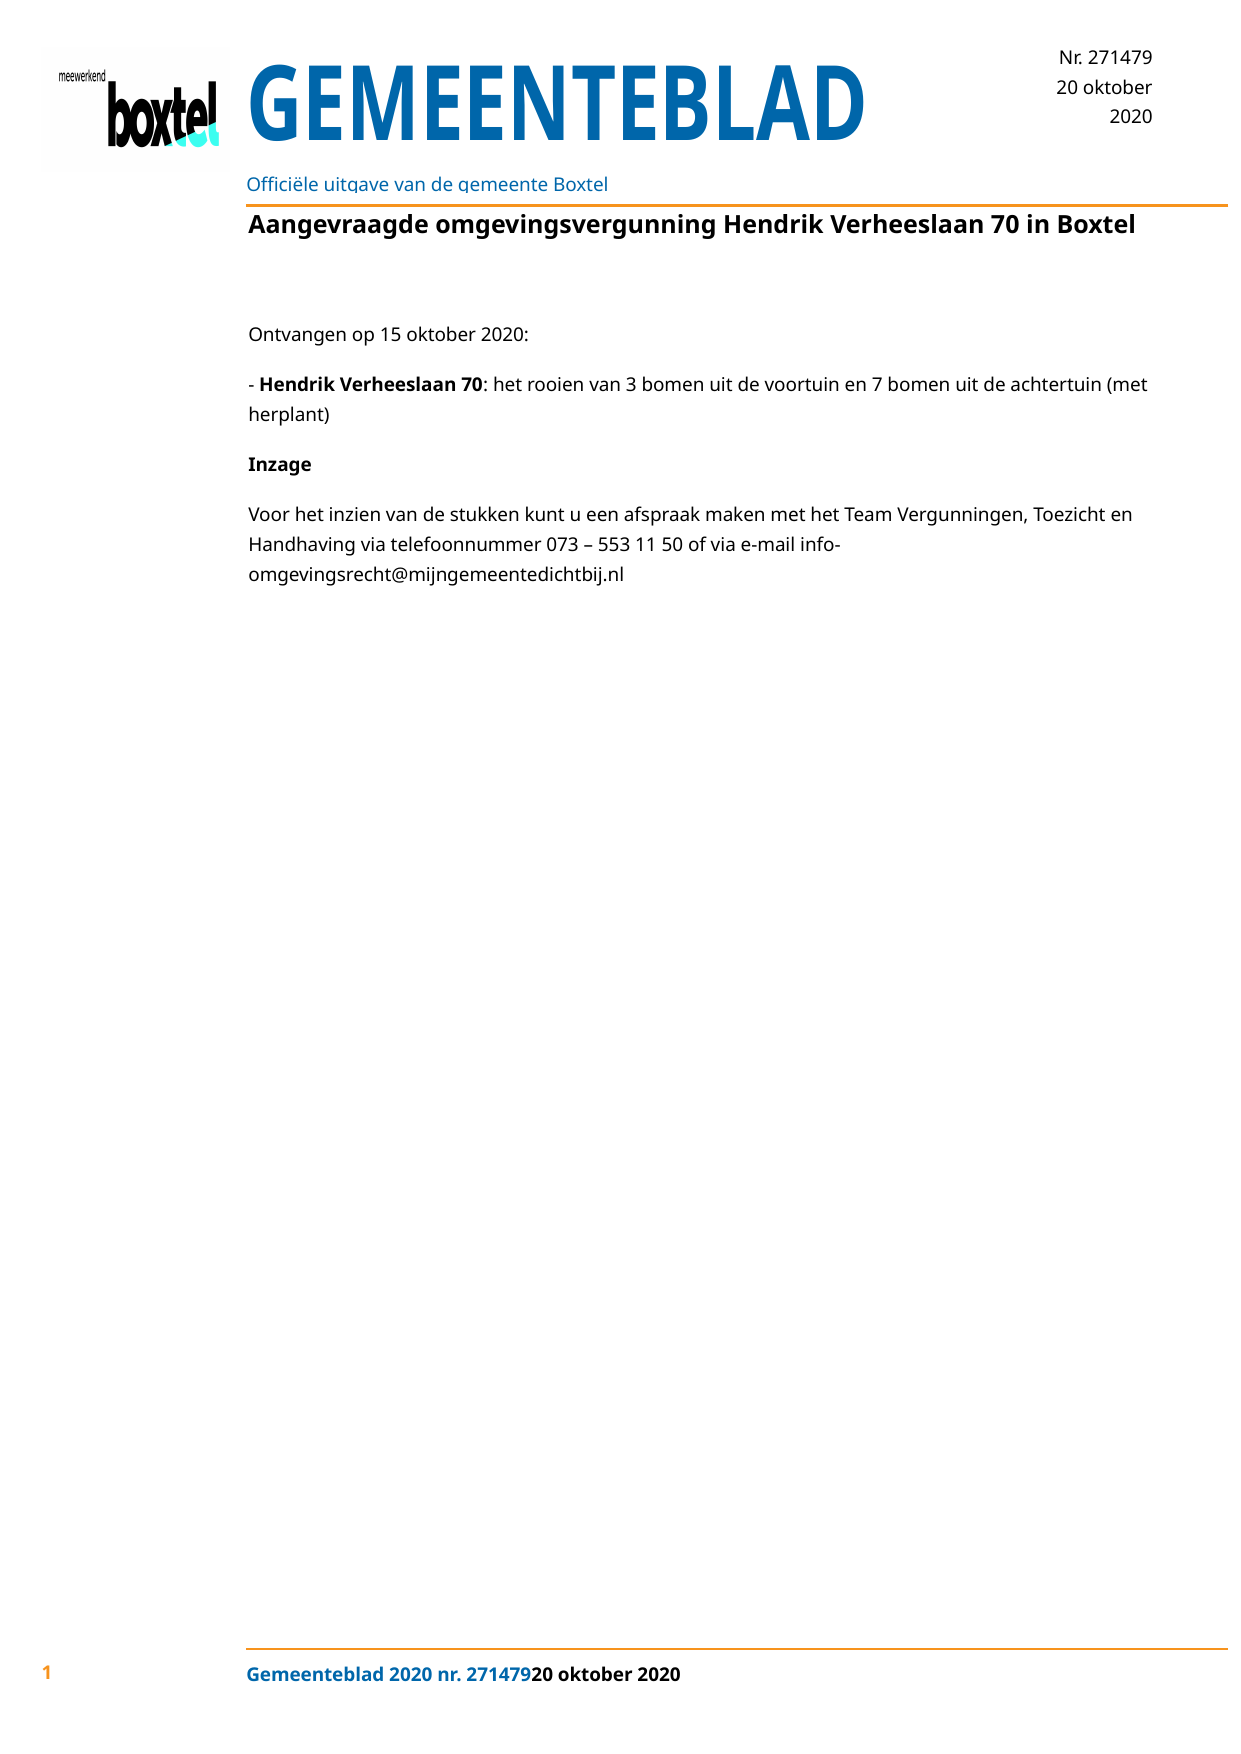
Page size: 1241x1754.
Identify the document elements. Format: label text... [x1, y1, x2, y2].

text Inzage [248, 451, 1152, 477]
text Voor het inzien van de stukken kunt u een afspraak maken met het Team Vergunningen, Toezicht en Handhaving via telefoonnummer 073 – 553 11 50 of via e-mail info-omgevingsrecht@mijngemeentedichtbij.nl [248, 502, 1152, 586]
text Aangevraagde omgevingsvergunning Hendrik Verheeslaan 70 in Boxtel [248, 207, 1152, 241]
picture [41, 47, 231, 172]
text - Hendrik Verheeslaan 70: het rooien van 3 bomen uit de voortuin en 7 bomen uit de achtertuin (met herplant) [248, 371, 1152, 426]
text Ontvangen op 15 oktober 2020: [248, 321, 1152, 346]
